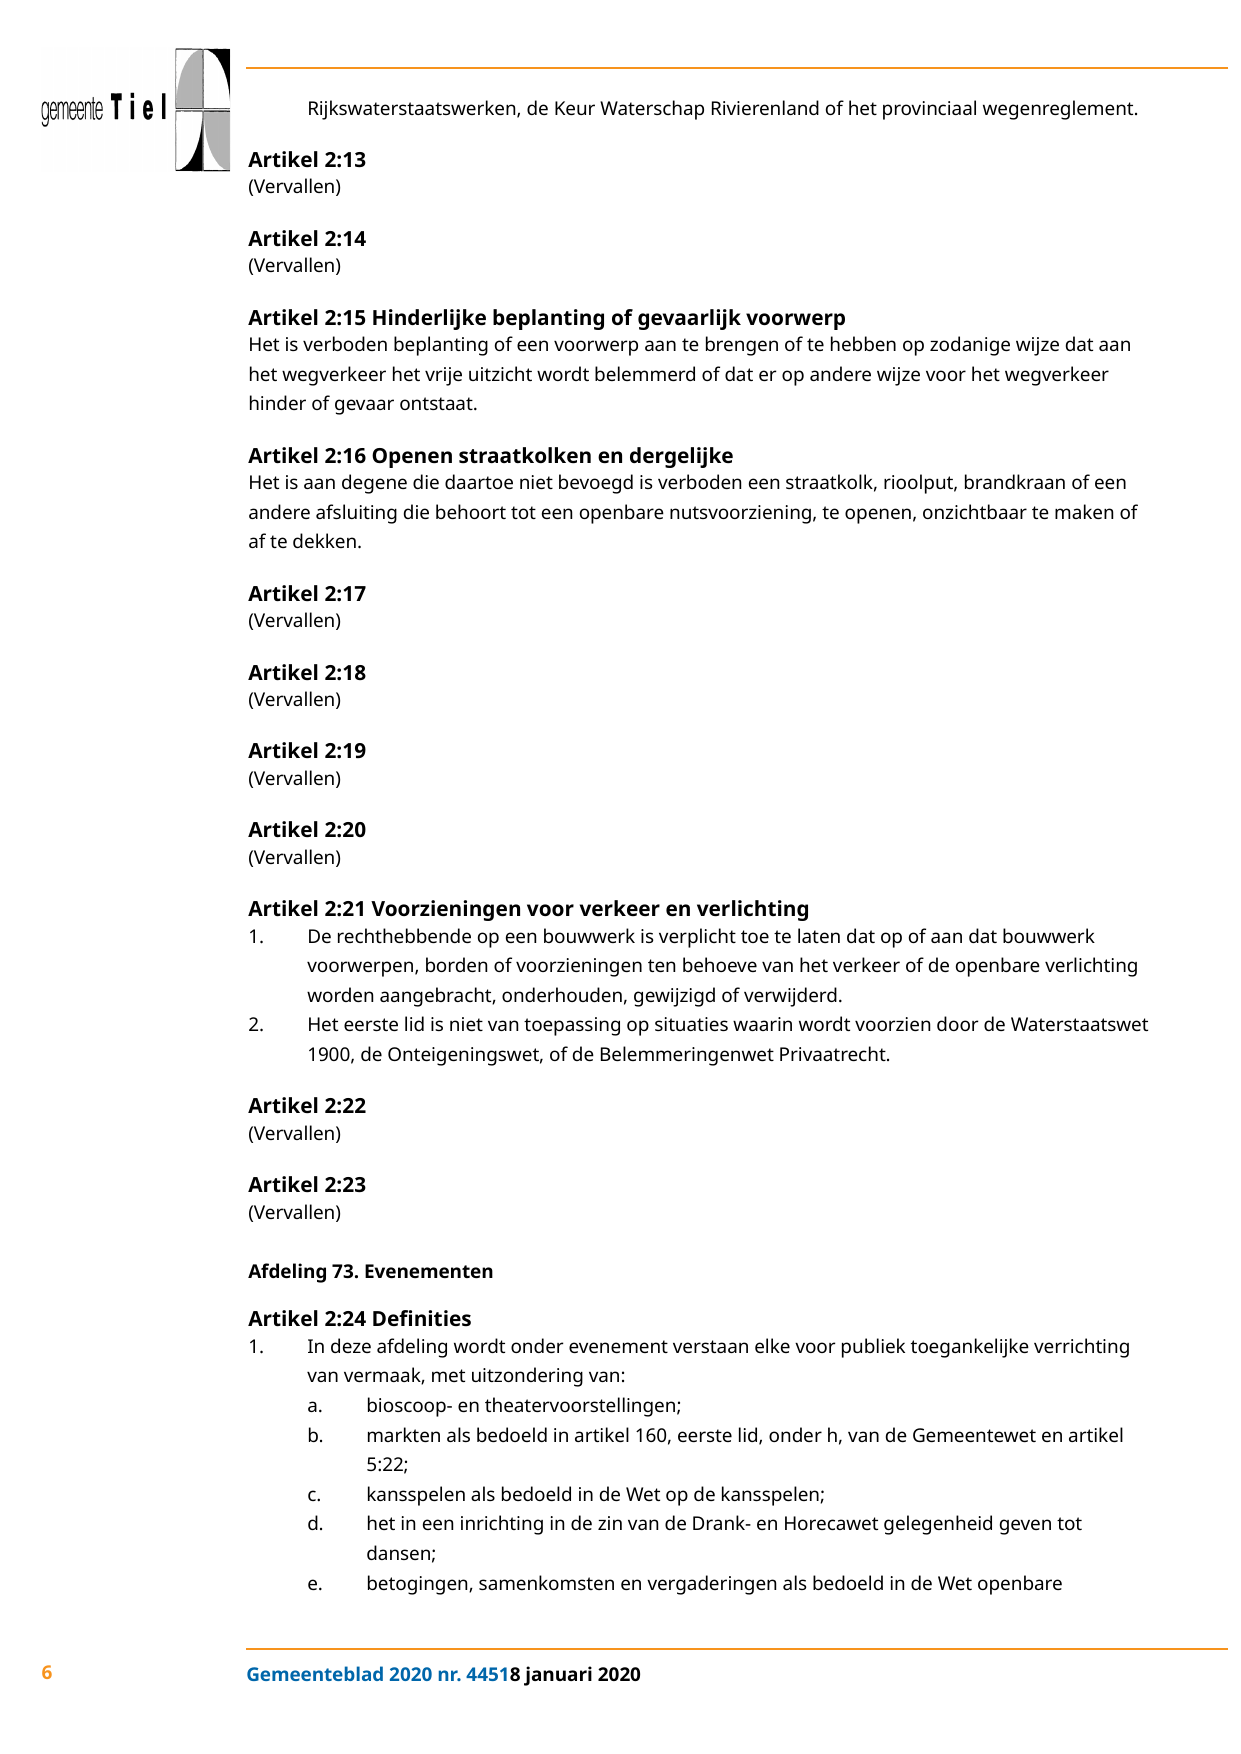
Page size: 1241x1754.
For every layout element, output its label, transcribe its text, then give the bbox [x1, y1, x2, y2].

text (Vervallen) [248, 252, 1152, 278]
text Artikel 2:18 [248, 658, 1152, 686]
text (Vervallen) [248, 844, 1152, 870]
text Artikel 2:16 Openen straatkolken en dergelijke [248, 441, 1152, 469]
list De rechthebbende op een bouwwerk is verplicht toe te laten dat op of aan dat bouwwerk voorwerpen, borden of voorzieningen ten behoeve van het verkeer of de openbare verlichting worden aangebracht, onderhouden, gewijzigd of verwijderd. [248, 923, 1152, 1008]
text Artikel 2:17 [248, 579, 1152, 607]
text Artikel 2:21 Voorzieningen voor verkeer en verlichting [248, 894, 1152, 923]
text Artikel 2:13 [248, 145, 1152, 174]
list bioscoop- en theatervoorstellingen; [307, 1392, 1152, 1418]
list kansspelen als bedoeld in de Wet op de kansspelen; [307, 1481, 1152, 1507]
text Artikel 2:20 [248, 816, 1152, 844]
list betogingen, samenkomsten en vergaderingen als bedoeld in de Wet openbare [307, 1570, 1152, 1595]
text (Vervallen) [248, 607, 1152, 633]
list markten als bedoeld in artikel 160, eerste lid, onder h, van de Gemeentewet en artikel 5:22; [307, 1422, 1152, 1477]
text Het is aan degene die daartoe niet bevoegd is verboden een straatkolk, rioolput, brandkraan of een andere afsluiting die behoort tot een openbare nutsvoorziening, te openen, onzichtbaar te maken of af te dekken. [248, 469, 1152, 554]
text Artikel 2:14 [248, 224, 1152, 252]
text (Vervallen) [248, 1199, 1152, 1224]
list Het eerste lid is niet van toepassing op situaties waarin wordt voorzien door de Waterstaatswet 1900, de Onteigeningswet, of de Belemmeringenwet Privaatrecht. [248, 1012, 1152, 1067]
text (Vervallen) [248, 686, 1152, 712]
text Artikel 2:23 [248, 1170, 1152, 1199]
text Het is verboden beplanting of een voorwerp aan te brengen of te hebben op zodanige wijze dat aan het wegverkeer het vrije uitzicht wordt belemmerd of dat er op andere wijze voor het wegverkeer hinder of gevaar ontstaat. [248, 331, 1152, 416]
text (Vervallen) [248, 1120, 1152, 1146]
text (Vervallen) [248, 174, 1152, 199]
list het in een inrichting in de zin van de Drank- en Horecawet gelegenheid geven tot dansen; [307, 1511, 1152, 1566]
text Artikel 2:19 [248, 737, 1152, 765]
list In deze afdeling wordt onder evenement verstaan elke voor publiek toegankelijke verrichting van vermaak, met uitzondering van: [248, 1333, 1152, 1388]
text Artikel 2:15 Hinderlijke beplanting of gevaarlijk voorwerp [248, 303, 1152, 331]
list Rijkswaterstaatswerken, de Keur Waterschap Rivierenland of het provinciaal wegenreglement. [248, 95, 1152, 121]
picture [41, 47, 231, 172]
text (Vervallen) [248, 765, 1152, 791]
text Artikel 2:22 [248, 1092, 1152, 1120]
text Artikel 2:24 Definities [248, 1304, 1152, 1333]
text Afdeling 73. Evenementen [248, 1258, 1152, 1284]
